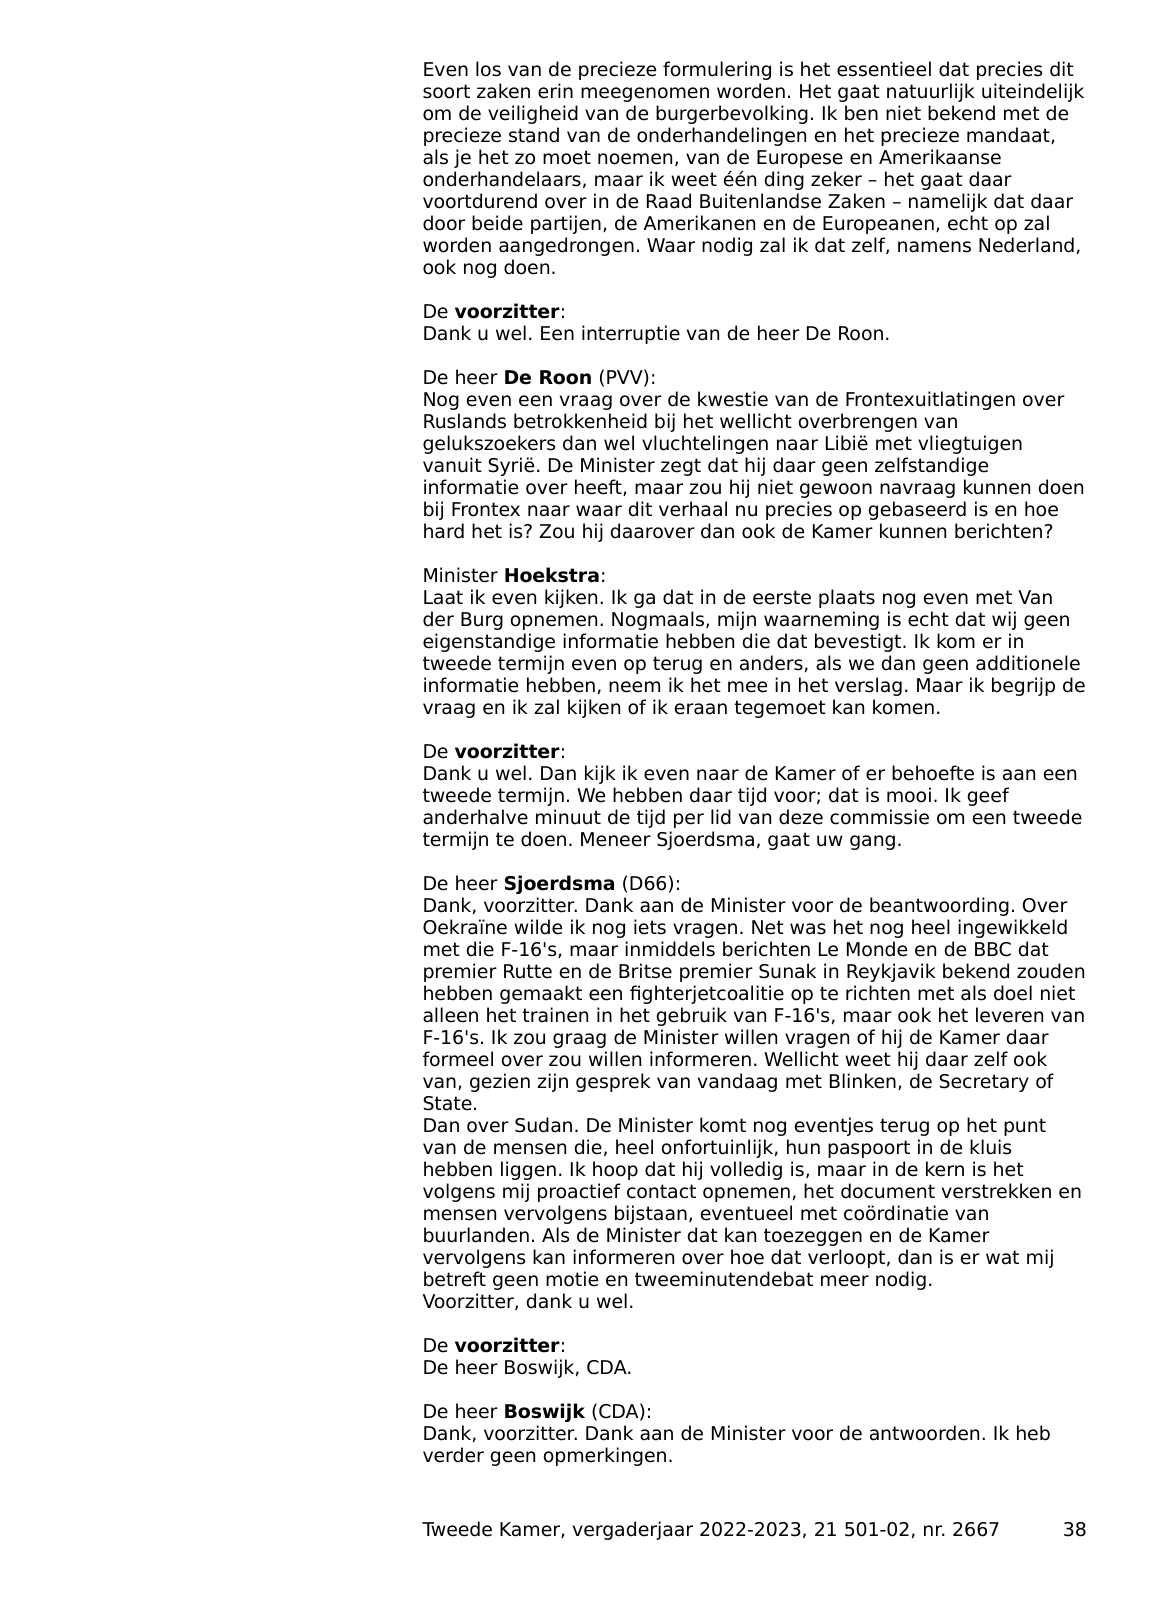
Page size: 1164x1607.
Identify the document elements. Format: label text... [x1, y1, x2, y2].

text Voorzitter, dank u wel. [422, 1291, 1087, 1313]
text Dank u wel. Dan kijk ik even naar de Kamer of er behoefte is aan een tweede termijn. We hebben daar tijd voor; dat is mooi. Ik geef anderhalve minuut de tijd per lid van deze commissie om een tweede termijn te doen. Meneer Sjoerdsma, gaat uw gang. [422, 763, 1087, 851]
text Dank, voorzitter. Dank aan de Minister voor de beantwoording. Over Oekraïne wilde ik nog iets vragen. Net was het nog heel ingewikkeld met die F-16's, maar inmiddels berichten Le Monde en de BBC dat premier Rutte en de Britse premier Sunak in Reykjavik bekend zouden hebben gemaakt een fighterjetcoalitie op te richten met als doel niet alleen het trainen in het gebruik van F-16's, maar ook het leveren van F-16's. Ik zou graag de Minister willen vragen of hij de Kamer daar formeel over zou willen informeren. Wellicht weet hij daar zelf ook van, gezien zijn gesprek van vandaag met Blinken, de Secretary of State. [422, 895, 1087, 1115]
text Laat ik even kijken. Ik ga dat in de eerste plaats nog even met Van der Burg opnemen. Nogmaals, mijn waarneming is echt dat wij geen eigenstandige informatie hebben die dat bevestigt. Ik kom er in tweede termijn even op terug en anders, als we dan geen additionele informatie hebben, neem ik het mee in het verslag. Maar ik begrijp de vraag en ik zal kijken of ik eraan tegemoet kan komen. [422, 587, 1087, 719]
text De heer Boswijk, CDA. [422, 1357, 1087, 1379]
text De voorzitter: [422, 301, 1087, 323]
text Even los van de precieze formulering is het essentieel dat precies dit soort zaken erin meegenomen worden. Het gaat natuurlijk uiteindelijk om de veiligheid van de burgerbevolking. Ik ben niet bekend met de precieze stand van de onderhandelingen en het precieze mandaat, als je het zo moet noemen, van de Europese en Amerikaanse onderhandelaars, maar ik weet één ding zeker – het gaat daar voortdurend over in de Raad Buitenlandse Zaken – namelijk dat daar door beide partijen, de Amerikanen en de Europeanen, echt op zal worden aangedrongen. Waar nodig zal ik dat zelf, namens Nederland, ook nog doen. [422, 59, 1087, 279]
text De voorzitter: [422, 1335, 1087, 1357]
text De voorzitter: [422, 741, 1087, 763]
text Dank u wel. Een interruptie van de heer De Roon. [422, 323, 1087, 345]
text De heer Boswijk (CDA): [422, 1401, 1087, 1423]
text Dan over Sudan. De Minister komt nog eventjes terug op het punt van de mensen die, heel onfortuinlijk, hun paspoort in de kluis hebben liggen. Ik hoop dat hij volledig is, maar in de kern is het volgens mij proactief contact opnemen, het document verstrekken en mensen vervolgens bijstaan, eventueel met coördinatie van buurlanden. Als de Minister dat kan toezeggen en de Kamer vervolgens kan informeren over hoe dat verloopt, dan is er wat mij betreft geen motie en tweeminutendebat meer nodig. [422, 1115, 1087, 1291]
text De heer Sjoerdsma (D66): [422, 873, 1087, 895]
text Minister Hoekstra: [422, 565, 1087, 587]
text De heer De Roon (PVV): [422, 367, 1087, 389]
text Dank, voorzitter. Dank aan de Minister voor de antwoorden. Ik heb verder geen opmerkingen. [422, 1423, 1087, 1467]
text Nog even een vraag over de kwestie van de Frontexuitlatingen over Ruslands betrokkenheid bij het wellicht overbrengen van gelukszoekers dan wel vluchtelingen naar Libië met vliegtuigen vanuit Syrië. De Minister zegt dat hij daar geen zelfstandige informatie over heeft, maar zou hij niet gewoon navraag kunnen doen bij Frontex naar waar dit verhaal nu precies op gebaseerd is en hoe hard het is? Zou hij daarover dan ook de Kamer kunnen berichten? [422, 389, 1087, 543]
